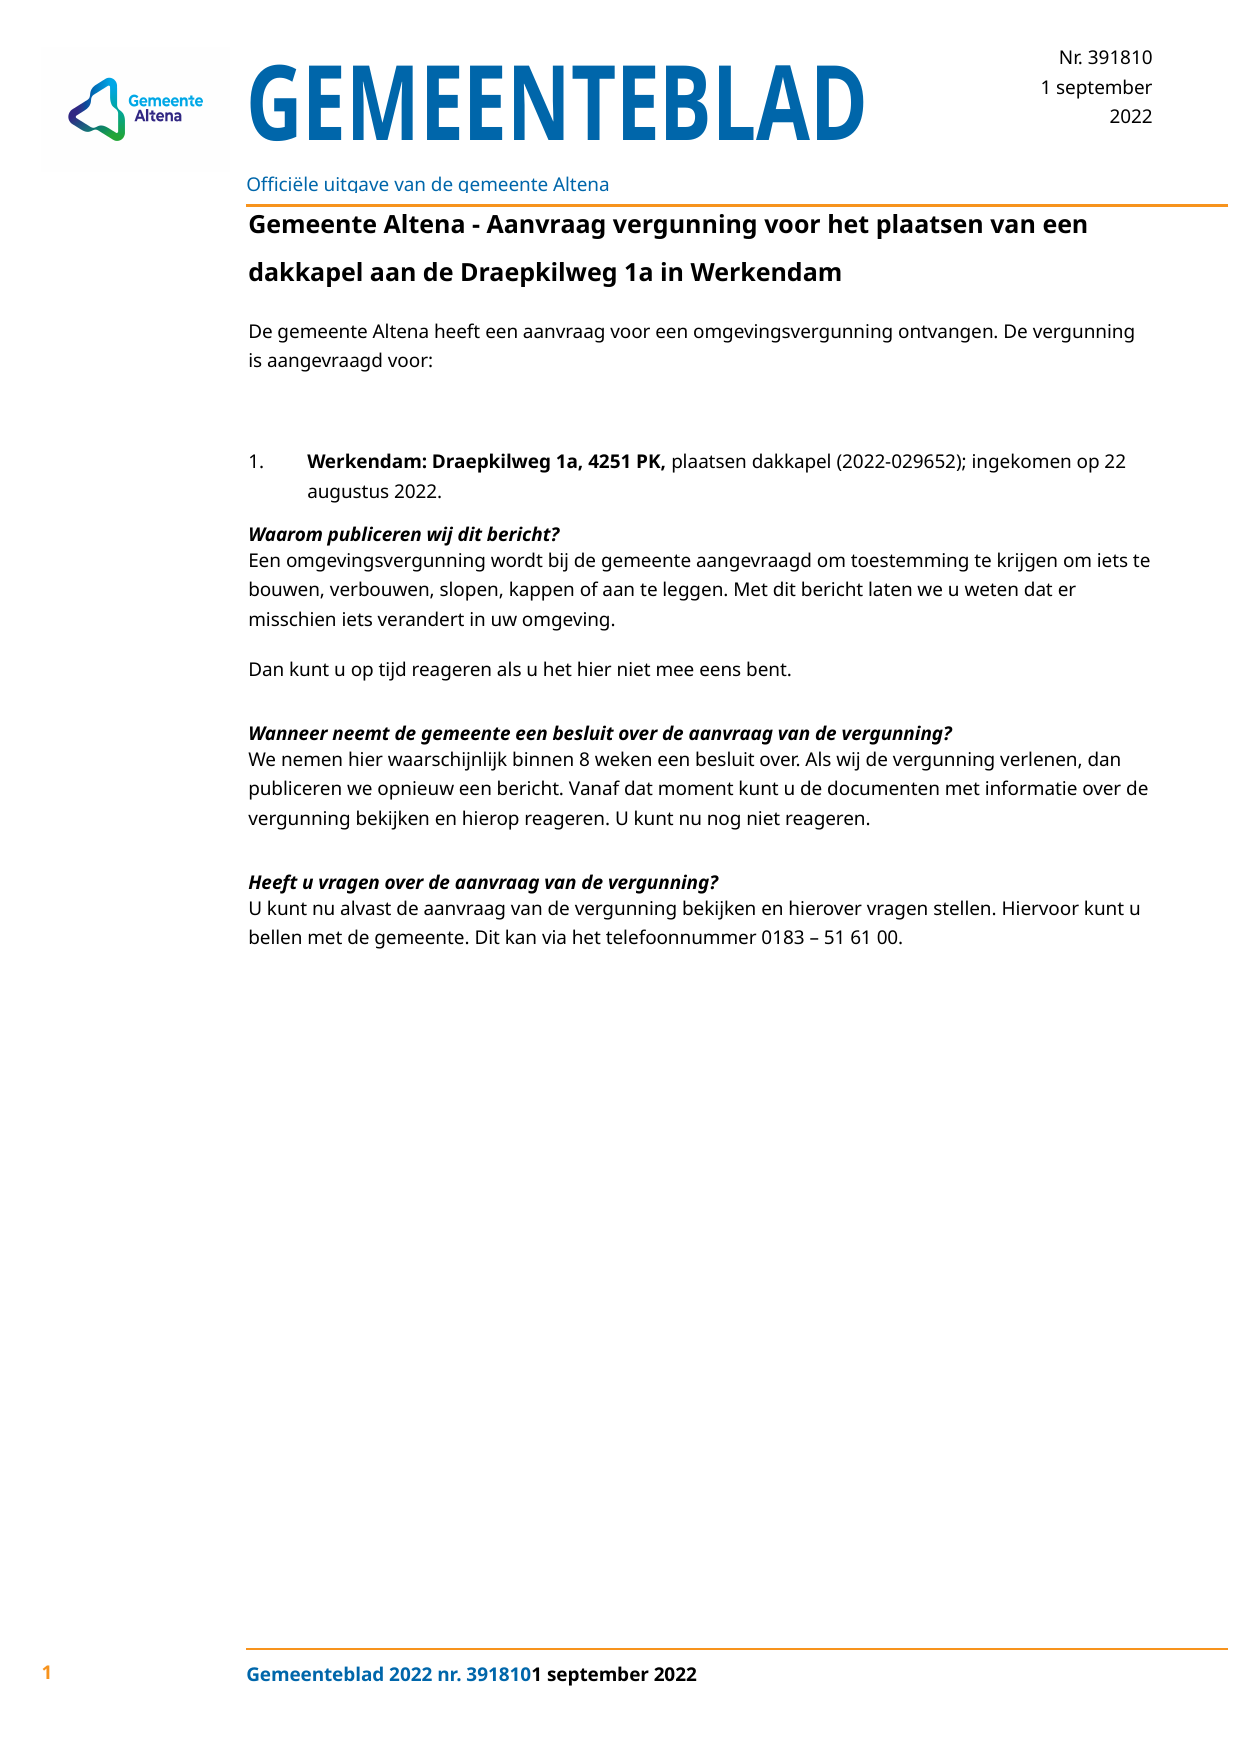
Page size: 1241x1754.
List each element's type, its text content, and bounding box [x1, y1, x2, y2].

text We nemen hier waarschijnlijk binnen 8 weken een besluit over. Als wij de vergunning verlenen, dan publiceren we opnieuw een bericht. Vanaf dat moment kunt u de documenten met informatie over de vergunning bekijken en hierop reageren. U kunt nu nog niet reageren. [248, 746, 1152, 831]
text Gemeente Altena - Aanvraag vergunning voor het plaatsen van een dakkapel aan de Draepkilweg 1a in Werkendam [248, 207, 1152, 288]
text Wanneer neemt de gemeente een besluit over de aanvraag van de vergunning? [248, 720, 1152, 746]
picture [41, 47, 231, 172]
text Dan kunt u op tijd reageren als u het hier niet mee eens bent. [248, 656, 1152, 682]
text Een omgevingsvergunning wordt bij de gemeente aangevraagd om toestemming te krijgen om iets te bouwen, verbouwen, slopen, kappen of aan te leggen. Met dit bericht laten we u weten dat er misschien iets verandert in uw omgeving. [248, 547, 1152, 632]
list Werkendam: Draepkilweg 1a, 4251 PK, plaatsen dakkapel (2022-029652); ingekomen op 22 augustus 2022. [248, 448, 1152, 504]
text Heeft u vragen over de aanvraag van de vergunning? [248, 869, 1152, 895]
text U kunt nu alvast de aanvraag van de vergunning bekijken en hierover vragen stellen. Hiervoor kunt u bellen met de gemeente. Dit kan via het telefoonnummer 0183 – 51 61 00. [248, 895, 1152, 950]
text Waarom publiceren wij dit bericht? [248, 521, 1152, 547]
text De gemeente Altena heeft een aanvraag voor een omgevingsvergunning ontvangen. De vergunning is aangevraagd voor: [248, 318, 1152, 373]
